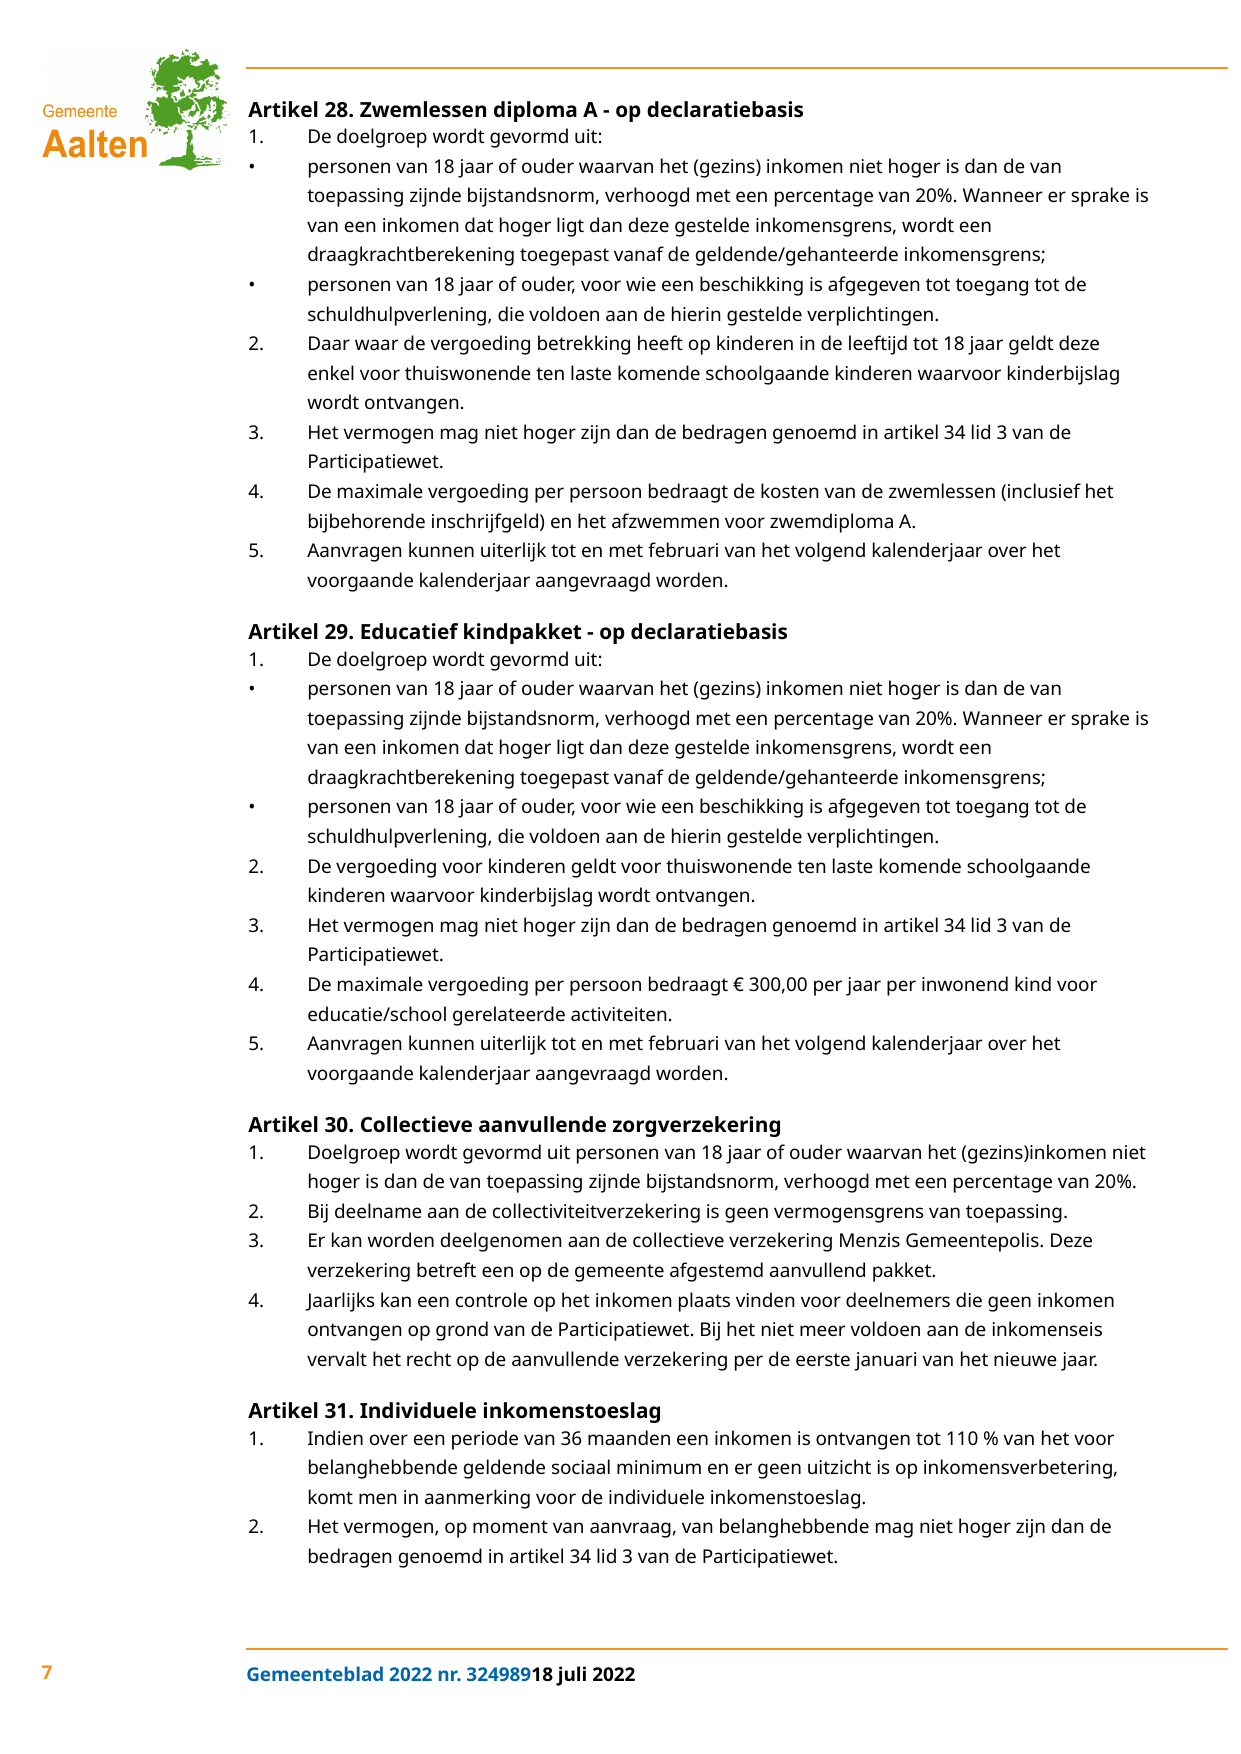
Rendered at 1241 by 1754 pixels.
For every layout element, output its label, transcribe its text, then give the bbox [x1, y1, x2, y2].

list De doelgroep wordt gevormd uit: [248, 123, 1152, 149]
text Artikel 30. Collectieve aanvullende zorgverzekering [248, 1110, 1152, 1139]
list De vergoeding voor kinderen geldt voor thuiswonende ten laste komende schoolgaande kinderen waarvoor kinderbijslag wordt ontvangen. [248, 853, 1152, 908]
list Aanvragen kunnen uiterlijk tot en met februari van het volgend kalenderjaar over het voorgaande kalenderjaar aangevraagd worden. [248, 1030, 1152, 1086]
text Artikel 28. Zwemlessen diploma A - op declaratiebasis [248, 95, 1152, 123]
list De maximale vergoeding per persoon bedraagt de kosten van de zwemlessen (inclusief het bijbehorende inschrijfgeld) en het afzwemmen voor zwemdiploma A. [248, 478, 1152, 533]
text Artikel 29. Educatief kindpakket - op declaratiebasis [248, 617, 1152, 646]
list personen van 18 jaar of ouder waarvan het (gezins) inkomen niet hoger is dan de van toepassing zijnde bijstandsnorm, verhoogd met een percentage van 20%. Wanneer er sprake is van een inkomen dat hoger ligt dan deze gestelde inkomensgrens, wordt een draagkrachtberekening toegepast vanaf de geldende/gehanteerde inkomensgrens; [248, 675, 1152, 790]
list Doelgroep wordt gevormd uit personen van 18 jaar of ouder waarvan het (gezins)inkomen niet hoger is dan de van toepassing zijnde bijstandsnorm, verhoogd met een percentage van 20%. [248, 1139, 1152, 1194]
text Artikel 31. Individuele inkomenstoeslag [248, 1396, 1152, 1425]
list personen van 18 jaar of ouder, voor wie een beschikking is afgegeven tot toegang tot de schuldhulpverlening, die voldoen aan de hierin gestelde verplichtingen. [248, 794, 1152, 849]
list Er kan worden deelgenomen aan de collectieve verzekering Menzis Gemeentepolis. Deze verzekering betreft een op de gemeente afgestemd aanvullend pakket. [248, 1228, 1152, 1283]
list Indien over een periode van 36 maanden een inkomen is ontvangen tot 110 % van het voor belanghebbende geldende sociaal minimum en er geen uitzicht is op inkomensverbetering, komt men in aanmerking voor de individuele inkomenstoeslag. [248, 1425, 1152, 1510]
list personen van 18 jaar of ouder waarvan het (gezins) inkomen niet hoger is dan de van toepassing zijnde bijstandsnorm, verhoogd met een percentage van 20%. Wanneer er sprake is van een inkomen dat hoger ligt dan deze gestelde inkomensgrens, wordt een draagkrachtberekening toegepast vanaf de geldende/gehanteerde inkomensgrens; [248, 153, 1152, 267]
picture [41, 47, 231, 172]
list Het vermogen mag niet hoger zijn dan de bedragen genoemd in artikel 34 lid 3 van de Participatiewet. [248, 912, 1152, 967]
list Het vermogen mag niet hoger zijn dan de bedragen genoemd in artikel 34 lid 3 van de Participatiewet. [248, 419, 1152, 474]
list De maximale vergoeding per persoon bedraagt € 300,00 per jaar per inwonend kind voor educatie/school gerelateerde activiteiten. [248, 971, 1152, 1027]
list Bij deelname aan de collectiviteitverzekering is geen vermogensgrens van toepassing. [248, 1198, 1152, 1224]
list Jaarlijks kan een controle op het inkomen plaats vinden voor deelnemers die geen inkomen ontvangen op grond van de Participatiewet. Bij het niet meer voldoen aan de inkomenseis vervalt het recht op de aanvullende verzekering per de eerste januari van het nieuwe jaar. [248, 1287, 1152, 1372]
list Daar waar de vergoeding betrekking heeft op kinderen in de leeftijd tot 18 jaar geldt deze enkel voor thuiswonende ten laste komende schoolgaande kinderen waarvoor kinderbijslag wordt ontvangen. [248, 330, 1152, 415]
list Aanvragen kunnen uiterlijk tot en met februari van het volgend kalenderjaar over het voorgaande kalenderjaar aangevraagd worden. [248, 537, 1152, 593]
list Het vermogen, op moment van aanvraag, van belanghebbende mag niet hoger zijn dan de bedragen genoemd in artikel 34 lid 3 van de Participatiewet. [248, 1513, 1152, 1569]
list personen van 18 jaar of ouder, voor wie een beschikking is afgegeven tot toegang tot de schuldhulpverlening, die voldoen aan de hierin gestelde verplichtingen. [248, 271, 1152, 326]
list De doelgroep wordt gevormd uit: [248, 646, 1152, 672]
